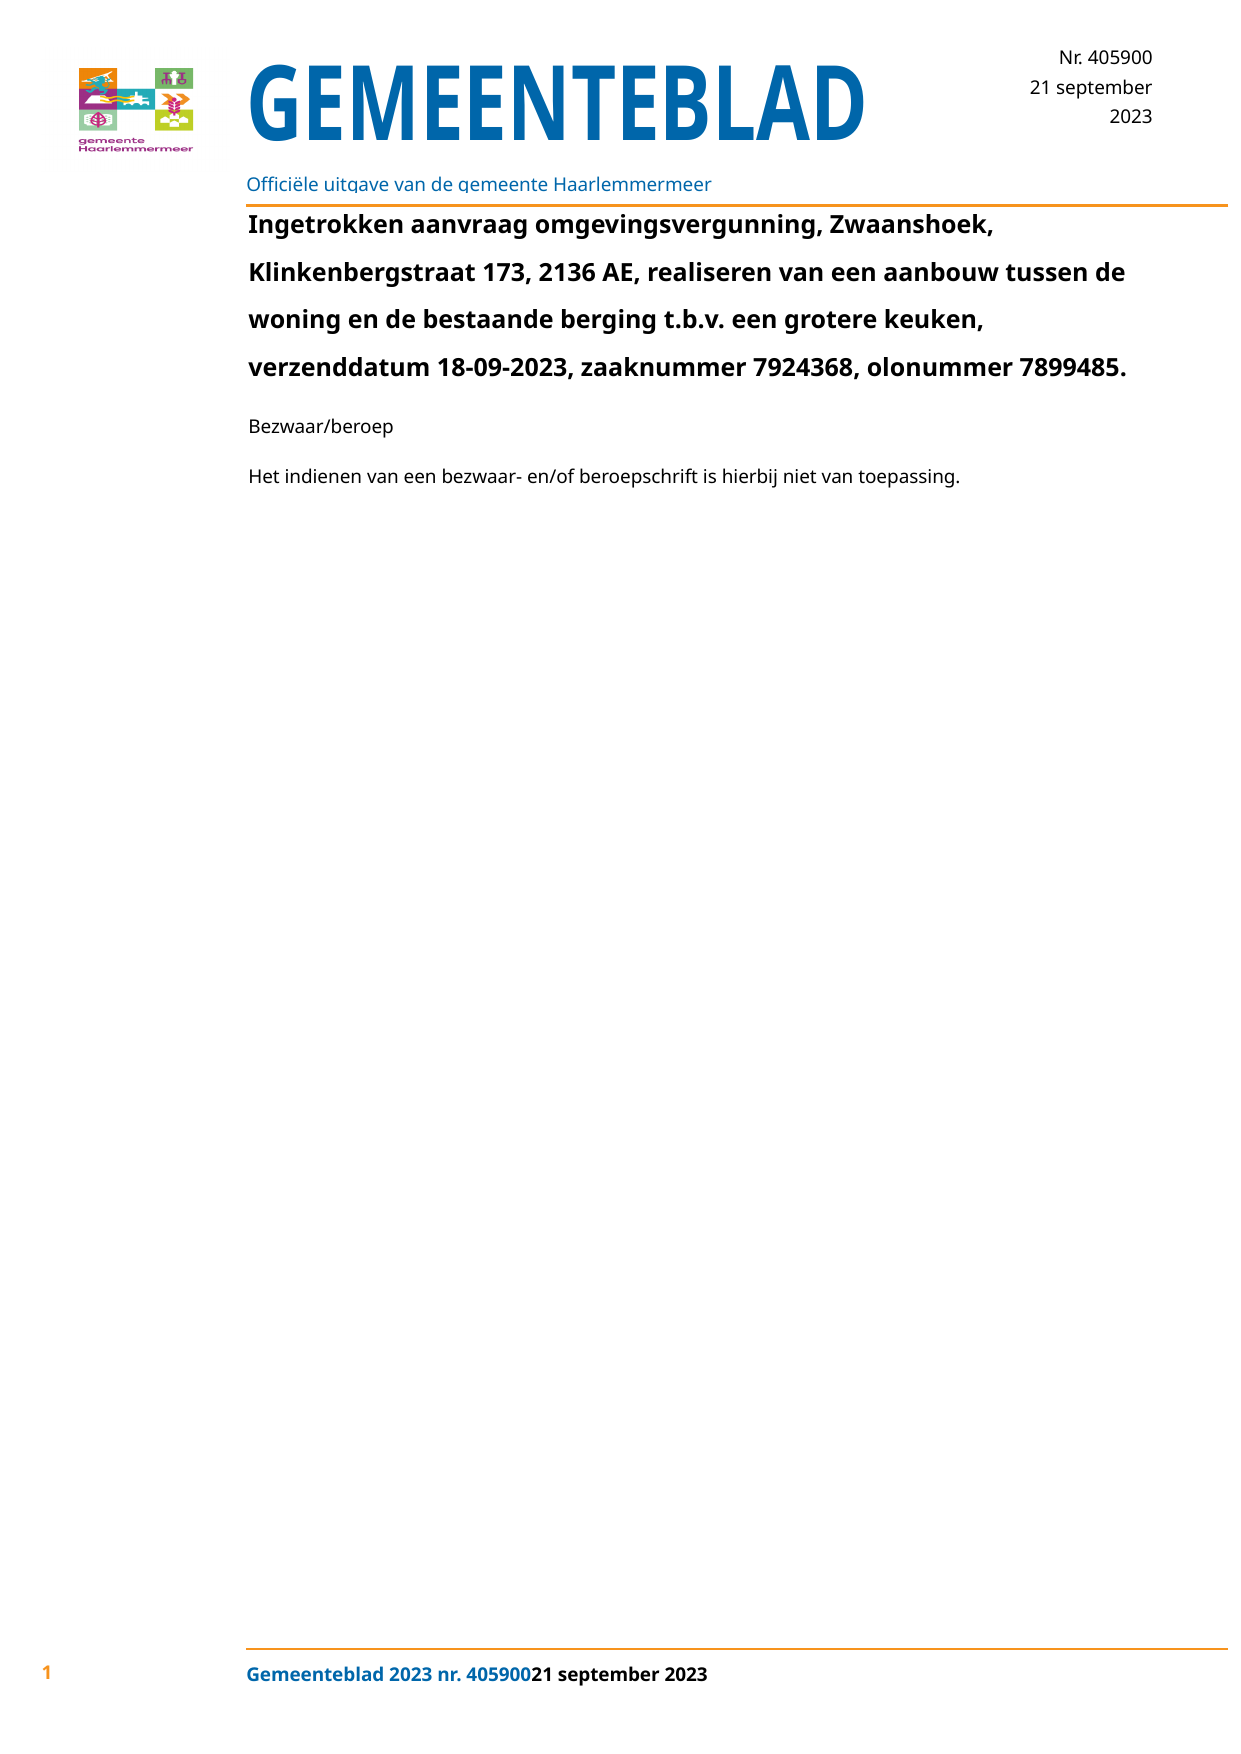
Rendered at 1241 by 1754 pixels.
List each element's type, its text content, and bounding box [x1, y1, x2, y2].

picture [41, 47, 231, 172]
text Het indienen van een bezwaar- en/of beroepschrift is hierbij niet van toepassing. [248, 463, 1152, 489]
text Bezwaar/beroep [248, 413, 1152, 439]
text Ingetrokken aanvraag omgevingsvergunning, Zwaanshoek, Klinkenbergstraat 173, 2136 AE, realiseren van een aanbouw tussen de woning en de bestaande berging t.b.v. een grotere keuken, verzenddatum 18-09-2023, zaaknummer 7924368, olonummer 7899485. [248, 207, 1152, 384]
